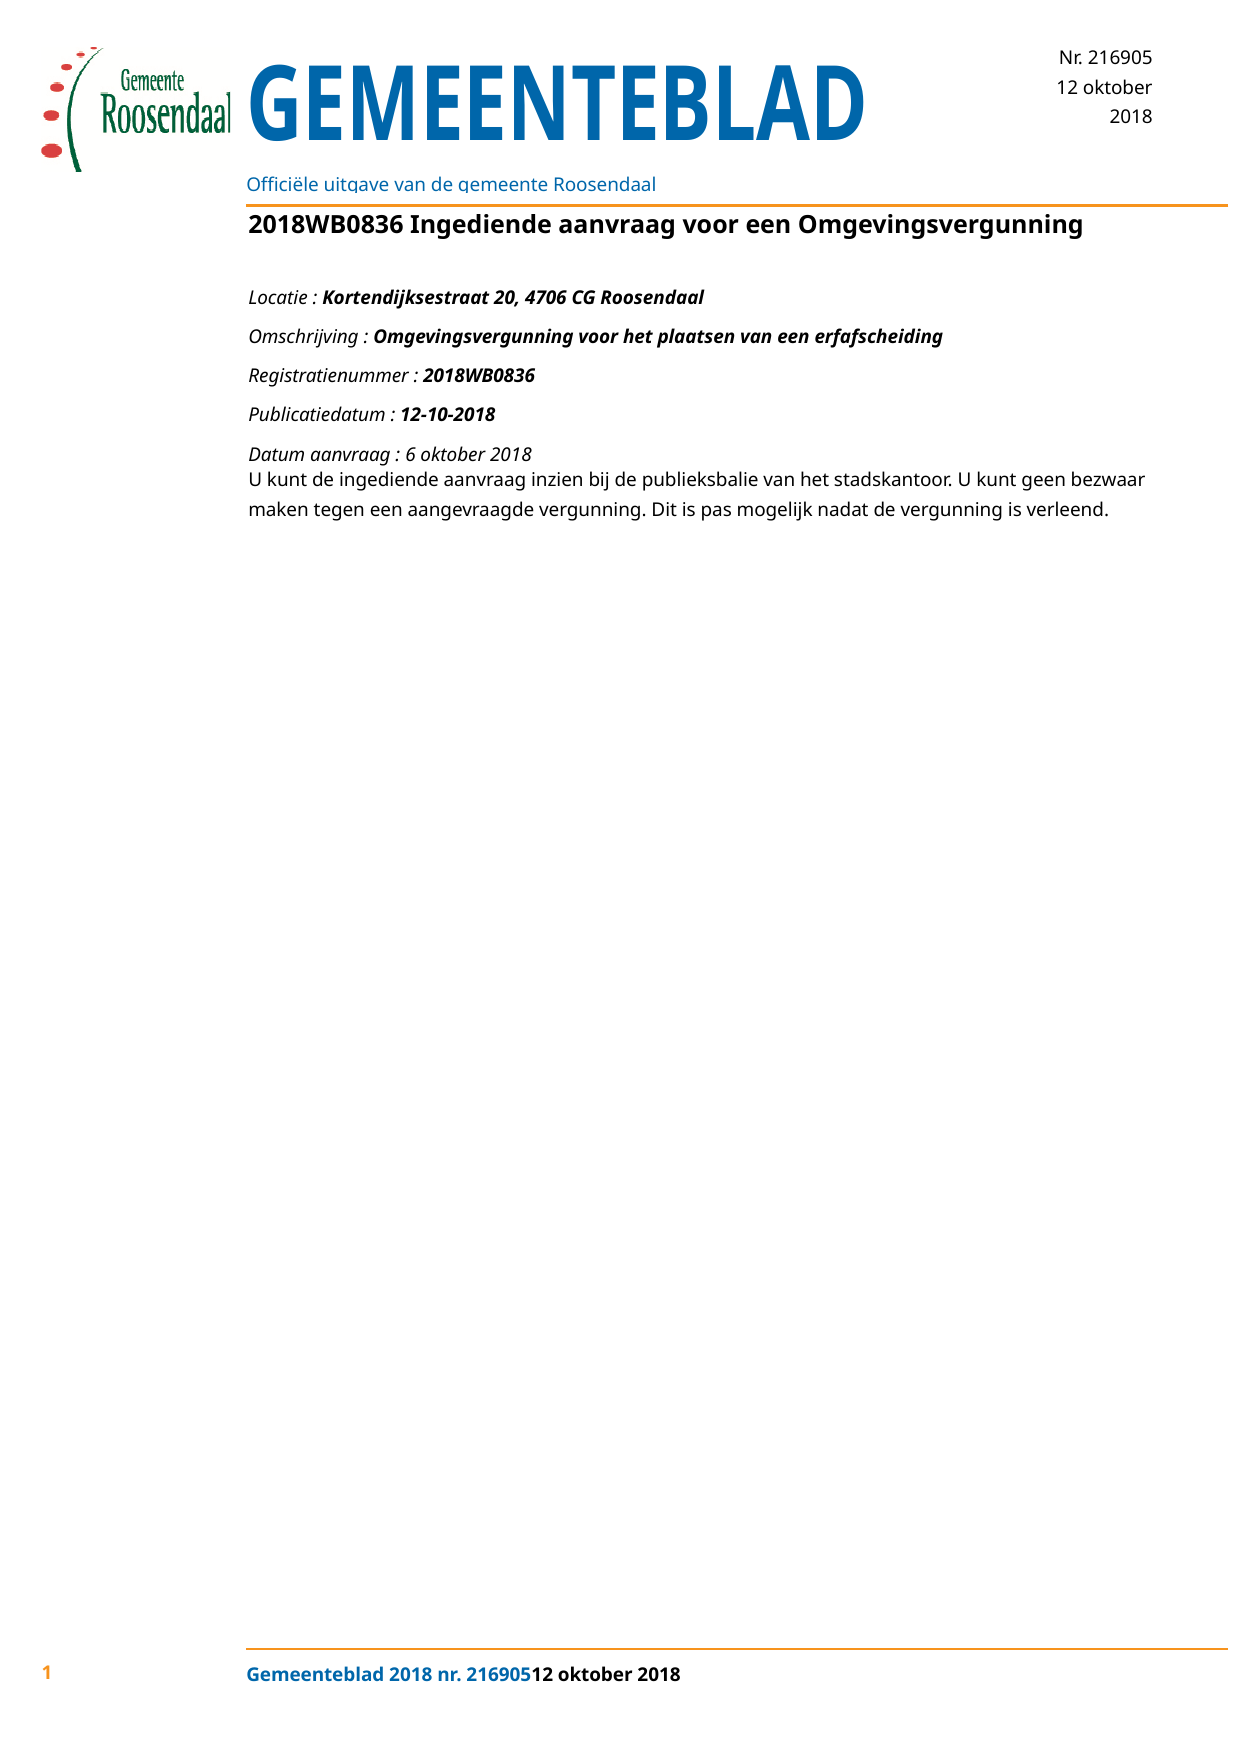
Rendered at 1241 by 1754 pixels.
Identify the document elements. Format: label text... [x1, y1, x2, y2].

text Omschrijving : Omgevingsvergunning voor het plaatsen van een erfafscheiding [248, 323, 1152, 349]
text Registratienummer : 2018WB0836 [248, 362, 1152, 388]
text Datum aanvraag : 6 oktober 2018 [248, 441, 1152, 467]
text Publicatiedatum : 12-10-2018 [248, 402, 1152, 427]
text 2018WB0836 Ingediende aanvraag voor een Omgevingsvergunning [248, 207, 1152, 241]
picture [41, 47, 231, 172]
text U kunt de ingediende aanvraag inzien bij de publieksbalie van het stadskantoor. U kunt geen bezwaar maken tegen een aangevraagde vergunning. Dit is pas mogelijk nadat de vergunning is verleend. [248, 467, 1152, 522]
text Locatie : Kortendijksestraat 20, 4706 CG Roosendaal [248, 284, 1152, 309]
